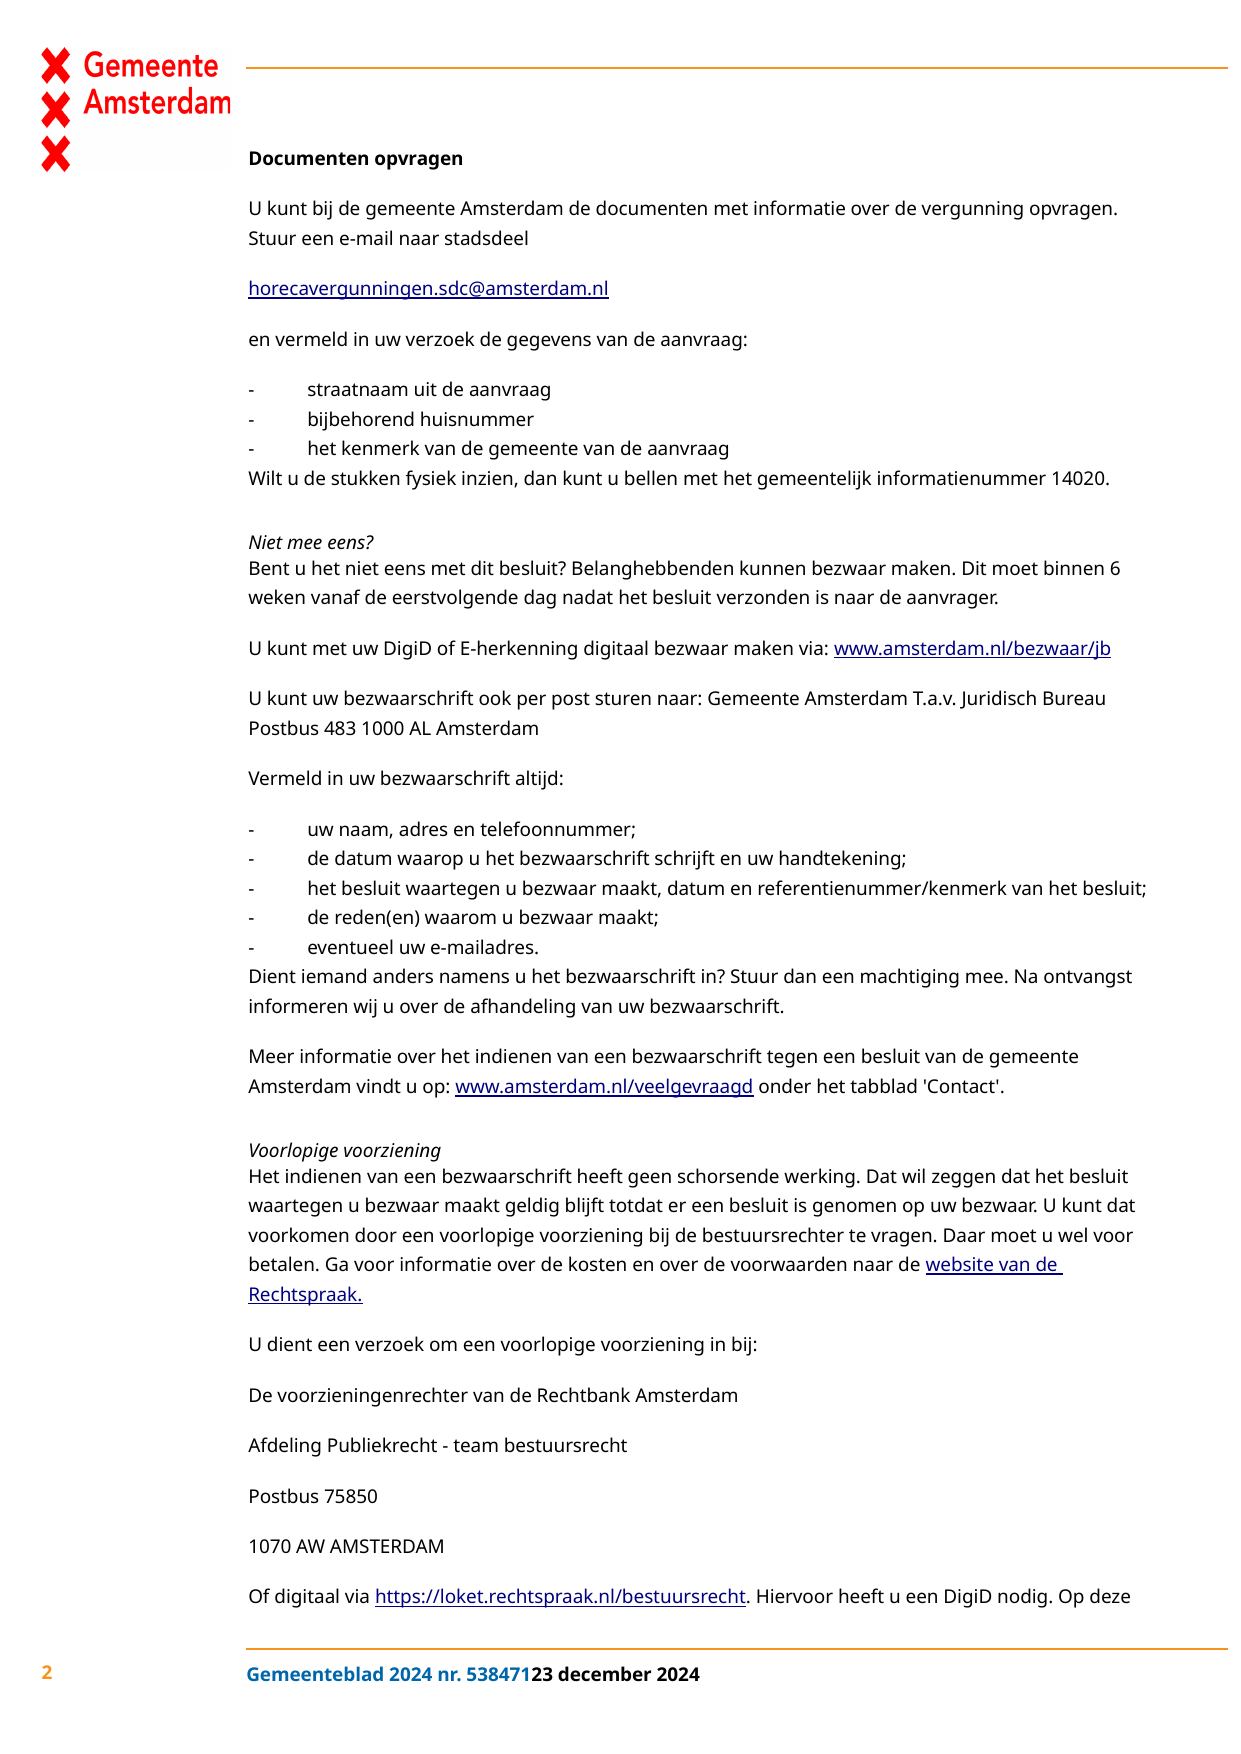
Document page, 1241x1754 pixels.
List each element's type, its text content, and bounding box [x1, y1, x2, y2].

list eventueel uw e-mailadres. [248, 934, 1152, 960]
text horecavergunningen.sdc@amsterdam.nl [248, 276, 1152, 301]
text U kunt uw bezwaarschrift ook per post sturen naar: Gemeente Amsterdam T.a.v. Juridisch Bureau Postbus 483 1000 AL Amsterdam [248, 685, 1152, 741]
list het kenmerk van de gemeente van de aanvraag [248, 436, 1152, 461]
text Meer informatie over het indienen van een bezwaarschrift tegen een besluit van de gemeente Amsterdam vindt u op: www.amsterdam.nl/veelgevraagd onder het tabblad 'Contact'. [248, 1044, 1152, 1099]
text U dient een verzoek om een voorlopige voorziening in bij: [248, 1332, 1152, 1357]
text Dient iemand anders namens u het bezwaarschrift in? Stuur dan een machtiging mee. Na ontvangst informeren wij u over de afhandeling van uw bezwaarschrift. [248, 964, 1152, 1019]
text Wilt u de stukken fysiek inzien, dan kunt u bellen met het gemeentelijk informatienummer 14020. [248, 465, 1152, 491]
text Voorlopige voorziening [248, 1137, 1152, 1163]
text Documenten opvragen [248, 145, 1152, 171]
text Afdeling Publiekrecht - team bestuursrecht [248, 1432, 1152, 1458]
text 1070 AW AMSTERDAM [248, 1533, 1152, 1559]
text en vermeld in uw verzoek de gegevens van de aanvraag: [248, 326, 1152, 352]
list bijbehorend huisnummer [248, 406, 1152, 432]
list het besluit waartegen u bezwaar maakt, datum en referentienummer/kenmerk van het besluit; [248, 875, 1152, 901]
text U kunt bij de gemeente Amsterdam de documenten met informatie over de vergunning opvragen. Stuur een e-mail naar stadsdeel [248, 196, 1152, 251]
text Of digitaal via https://loket.rechtspraak.nl/bestuursrecht. Hiervoor heeft u een DigiD nodig. Op deze [248, 1584, 1152, 1609]
list uw naam, adres en telefoonnummer; [248, 816, 1152, 841]
text Het indienen van een bezwaarschrift heeft geen schorsende werking. Dat wil zeggen dat het besluit waartegen u bezwaar maakt geldig blijft totdat er een besluit is genomen op uw bezwaar. U kunt dat voorkomen door een voorlopige voorziening bij de bestuursrechter te vragen. Daar moet u wel voor betalen. Ga voor informatie over de kosten en over de voorwaarden naar de website van de Rechtspraak. [248, 1163, 1152, 1307]
list de reden(en) waarom u bezwaar maakt; [248, 904, 1152, 930]
text Bent u het niet eens met dit besluit? Belanghebbenden kunnen bezwaar maken. Dit moet binnen 6 weken vanaf de eerstvolgende dag nadat het besluit verzonden is naar de aanvrager. [248, 555, 1152, 610]
text Postbus 75850 [248, 1483, 1152, 1509]
text Niet mee eens? [248, 529, 1152, 555]
text De voorzieningenrechter van de Rechtbank Amsterdam [248, 1382, 1152, 1408]
text U kunt met uw DigiD of E-herkenning digitaal bezwaar maken via: www.amsterdam.nl/bezwaar/jb [248, 635, 1152, 661]
list de datum waarop u het bezwaarschrift schrijft en uw handtekening; [248, 845, 1152, 871]
picture [41, 47, 231, 172]
text Vermeld in uw bezwaarschrift altijd: [248, 765, 1152, 791]
list straatnaam uit de aanvraag [248, 376, 1152, 402]
